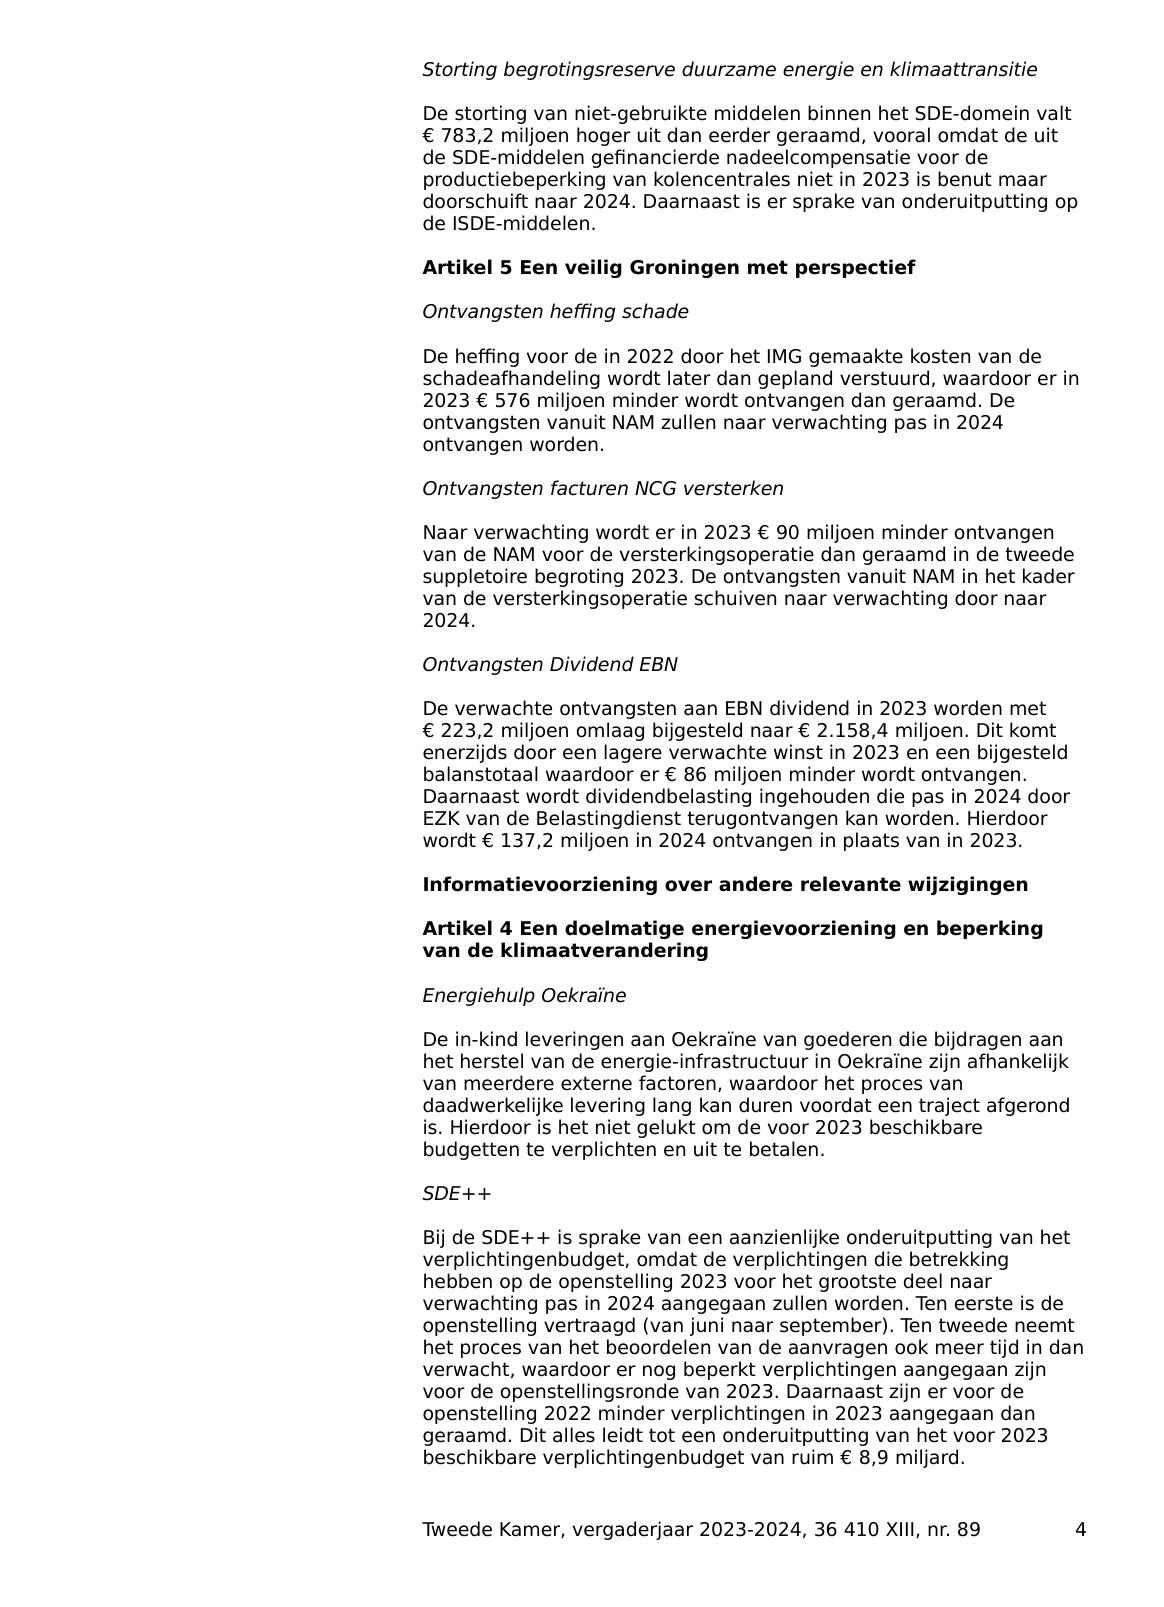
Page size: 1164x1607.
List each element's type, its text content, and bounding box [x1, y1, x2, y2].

subtitle Informatievoorziening over andere relevante wijzigingen [422, 874, 1087, 896]
text De in-kind leveringen aan Oekraïne van goederen die bijdragen aan het herstel van de energie-infrastructuur in Oekraïne zijn afhankelijk van meerdere externe factoren, waardoor het proces van daadwerkelijke levering lang kan duren voordat een traject afgerond is. Hierdoor is het niet gelukt om de voor 2023 beschikbare budgetten te verplichten en uit te betalen. [422, 1029, 1087, 1161]
subtitle Ontvangsten facturen NCG versterken [422, 478, 1087, 500]
text Naar verwachting wordt er in 2023 € 90 miljoen minder ontvangen van de NAM voor de versterkingsoperatie dan geraamd in de tweede suppletoire begroting 2023. De ontvangsten vanuit NAM in het kader van de versterkingsoperatie schuiven naar verwachting door naar 2024. [422, 522, 1087, 632]
subtitle Energiehulp Oekraïne [422, 984, 1087, 1006]
subtitle Storting begrotingsreserve duurzame energie en klimaattransitie [422, 59, 1087, 81]
text De verwachte ontvangsten aan EBN dividend in 2023 worden met € 223,2 miljoen omlaag bijgesteld naar € 2.158,4 miljoen. Dit komt enerzijds door een lagere verwachte winst in 2023 en een bijgesteld balanstotaal waardoor er € 86 miljoen minder wordt ontvangen. Daarnaast wordt dividendbelasting ingehouden die pas in 2024 door EZK van de Belastingdienst terugontvangen kan worden. Hierdoor wordt € 137,2 miljoen in 2024 ontvangen in plaats van in 2023. [422, 698, 1087, 852]
text Bij de SDE++ is sprake van een aanzienlijke onderuitputting van het verplichtingenbudget, omdat de verplichtingen die betrekking hebben op de openstelling 2023 voor het grootste deel naar verwachting pas in 2024 aangegaan zullen worden. Ten eerste is de openstelling vertraagd (van juni naar september). Ten tweede neemt het proces van het beoordelen van de aanvragen ook meer tijd in dan verwacht, waardoor er nog beperkt verplichtingen aangegaan zijn voor de openstellingsronde van 2023. Daarnaast zijn er voor de openstelling 2022 minder verplichtingen in 2023 aangegaan dan geraamd. Dit alles leidt tot een onderuitputting van het voor 2023 beschikbare verplichtingenbudget van ruim € 8,9 miljard. [422, 1227, 1087, 1469]
subtitle Ontvangsten Dividend EBN [422, 654, 1087, 676]
subtitle Ontvangsten heffing schade [422, 301, 1087, 323]
subtitle Artikel 5 Een veilig Groningen met perspectief [422, 257, 1087, 279]
text De storting van niet-gebruikte middelen binnen het SDE-domein valt € 783,2 miljoen hoger uit dan eerder geraamd, vooral omdat de uit de SDE-middelen gefinancierde nadeelcompensatie voor de productiebeperking van kolencentrales niet in 2023 is benut maar doorschuift naar 2024. Daarnaast is er sprake van onderuitputting op de ISDE-middelen. [422, 103, 1087, 235]
text De heffing voor de in 2022 door het IMG gemaakte kosten van de schadeafhandeling wordt later dan gepland verstuurd, waardoor er in 2023 € 576 miljoen minder wordt ontvangen dan geraamd. De ontvangsten vanuit NAM zullen naar verwachting pas in 2024 ontvangen worden. [422, 346, 1087, 456]
subtitle SDE++ [422, 1183, 1087, 1205]
subtitle Artikel 4 Een doelmatige energievoorziening en beperking van de klimaatverandering [422, 918, 1087, 962]
